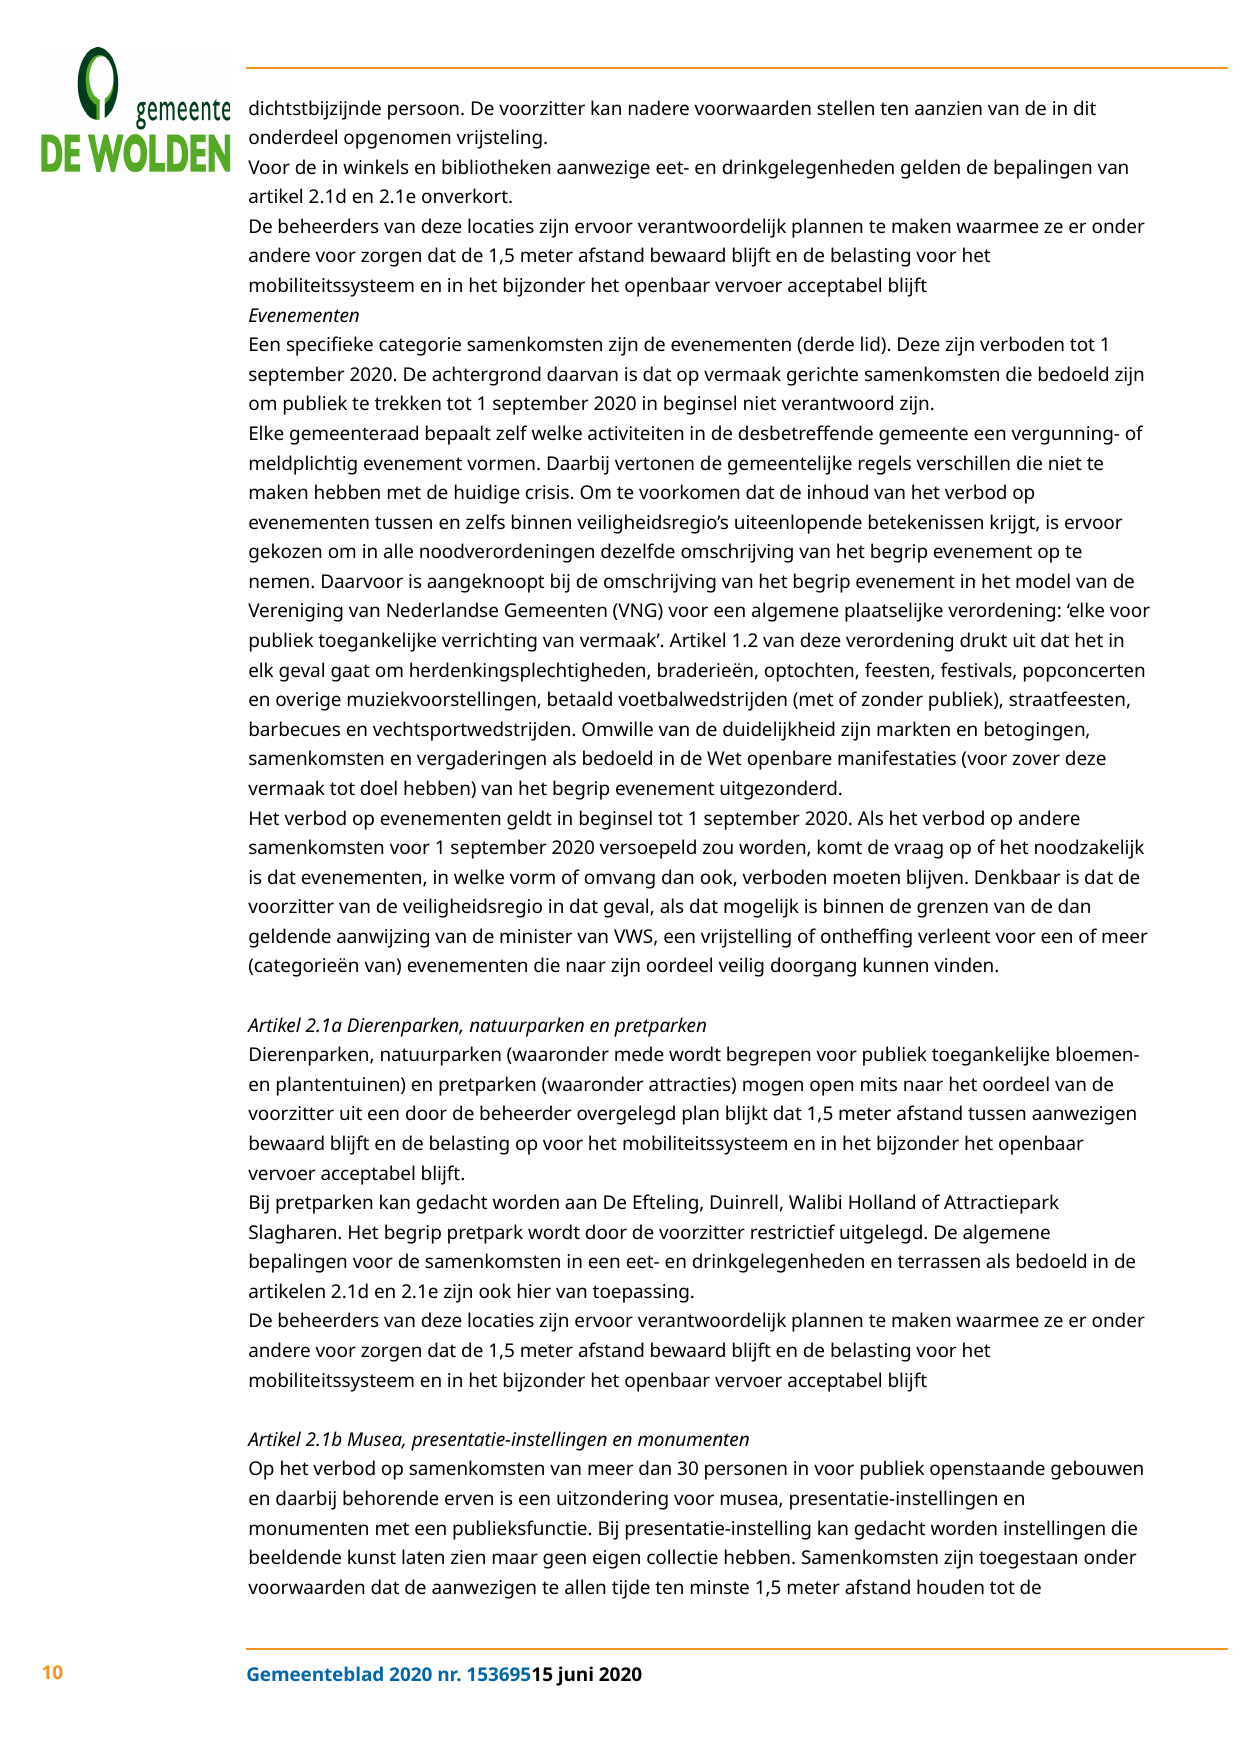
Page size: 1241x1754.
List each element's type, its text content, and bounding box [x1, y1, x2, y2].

text Elke gemeenteraad bepaalt zelf welke activiteiten in de desbetreffende gemeente een vergunning- of meldplichtig evenement vormen. Daarbij vertonen de gemeentelijke regels verschillen die niet te maken hebben met de huidige crisis. Om te voorkomen dat de inhoud van het verbod op evenementen tussen en zelfs binnen veiligheidsregio’s uiteenlopende betekenissen krijgt, is ervoor gekozen om in alle noodverordeningen dezelfde omschrijving van het begrip evenement op te nemen. Daarvoor is aangeknoopt bij de omschrijving van het begrip evenement in het model van de Vereniging van Nederlandse Gemeenten (VNG) voor een algemene plaatselijke verordening: ‘elke voor publiek toegankelijke verrichting van vermaak’. Artikel 1.2 van deze verordening drukt uit dat het in elk geval gaat om herdenkingsplechtigheden, braderieën, optochten, feesten, festivals, popconcerten en overige muziekvoorstellingen, betaald voetbalwedstrijden (met of zonder publiek), straatfeesten, barbecues en vechtsportwedstrijden. Omwille van de duidelijkheid zijn markten en betogingen, samenkomsten en vergaderingen als bedoeld in de Wet openbare manifestaties (voor zover deze vermaak tot doel hebben) van het begrip evenement uitgezonderd. [248, 420, 1152, 801]
text De beheerders van deze locaties zijn ervoor verantwoordelijk plannen te maken waarmee ze er onder andere voor zorgen dat de 1,5 meter afstand bewaard blijft en de belasting voor het mobiliteitssysteem en in het bijzonder het openbaar vervoer acceptabel blijft [248, 1308, 1152, 1393]
text Voor de in winkels en bibliotheken aanwezige eet- en drinkgelegenheden gelden de bepalingen van artikel 2.1d en 2.1e onverkort. [248, 154, 1152, 209]
text Bij pretparken kan gedacht worden aan De Efteling, Duinrell, Walibi Holland of Attractiepark Slagharen. Het begrip pretpark wordt door de voorzitter restrictief uitgelegd. De algemene bepalingen voor de samenkomsten in een eet- en drinkgelegenheden en terrassen als bedoeld in de artikelen 2.1d en 2.1e zijn ook hier van toepassing. [248, 1189, 1152, 1304]
text Een specifieke categorie samenkomsten zijn de evenementen (derde lid). Deze zijn verboden tot 1 september 2020. De achtergrond daarvan is dat op vermaak gerichte samenkomsten die bedoeld zijn om publiek te trekken tot 1 september 2020 in beginsel niet verantwoord zijn. [248, 331, 1152, 416]
text Artikel 2.1a Dierenparken, natuurparken en pretparken [248, 1012, 1152, 1038]
text dichtstbijzijnde persoon. De voorzitter kan nadere voorwaarden stellen ten aanzien van de in dit onderdeel opgenomen vrijsteling. [248, 95, 1152, 150]
text Op het verbod op samenkomsten van meer dan 30 personen in voor publiek openstaande gebouwen en daarbij behorende erven is een uitzondering voor musea, presentatie-instellingen en monumenten met een publieksfunctie. Bij presentatie-instelling kan gedacht worden instellingen die beeldende kunst laten zien maar geen eigen collectie hebben. Samenkomsten zijn toegestaan onder voorwaarden dat de aanwezigen te allen tijde ten minste 1,5 meter afstand houden tot de [248, 1456, 1152, 1600]
text Dierenparken, natuurparken (waaronder mede wordt begrepen voor publiek toegankelijke bloemen- en plantentuinen) en pretparken (waaronder attracties) mogen open mits naar het oordeel van de voorzitter uit een door de beheerder overgelegd plan blijkt dat 1,5 meter afstand tussen aanwezigen bewaard blijft en de belasting op voor het mobiliteitssysteem en in het bijzonder het openbaar vervoer acceptabel blijft. [248, 1041, 1152, 1186]
text Het verbod op evenementen geldt in beginsel tot 1 september 2020. Als het verbod op andere samenkomsten voor 1 september 2020 versoepeld zou worden, komt de vraag op of het noodzakelijk is dat evenementen, in welke vorm of omvang dan ook, verboden moeten blijven. Denkbaar is dat de voorzitter van de veiligheidsregio in dat geval, als dat mogelijk is binnen de grenzen van de dan geldende aanwijzing van de minister van VWS, een vrijstelling of ontheffing verleent voor een of meer (categorieën van) evenementen die naar zijn oordeel veilig doorgang kunnen vinden. [248, 805, 1152, 978]
text Artikel 2.1b Musea, presentatie-instellingen en monumenten [248, 1426, 1152, 1452]
text De beheerders van deze locaties zijn ervoor verantwoordelijk plannen te maken waarmee ze er onder andere voor zorgen dat de 1,5 meter afstand bewaard blijft en de belasting voor het mobiliteitssysteem en in het bijzonder het openbaar vervoer acceptabel blijft [248, 213, 1152, 298]
picture [41, 47, 231, 172]
text Evenementen [248, 302, 1152, 328]
